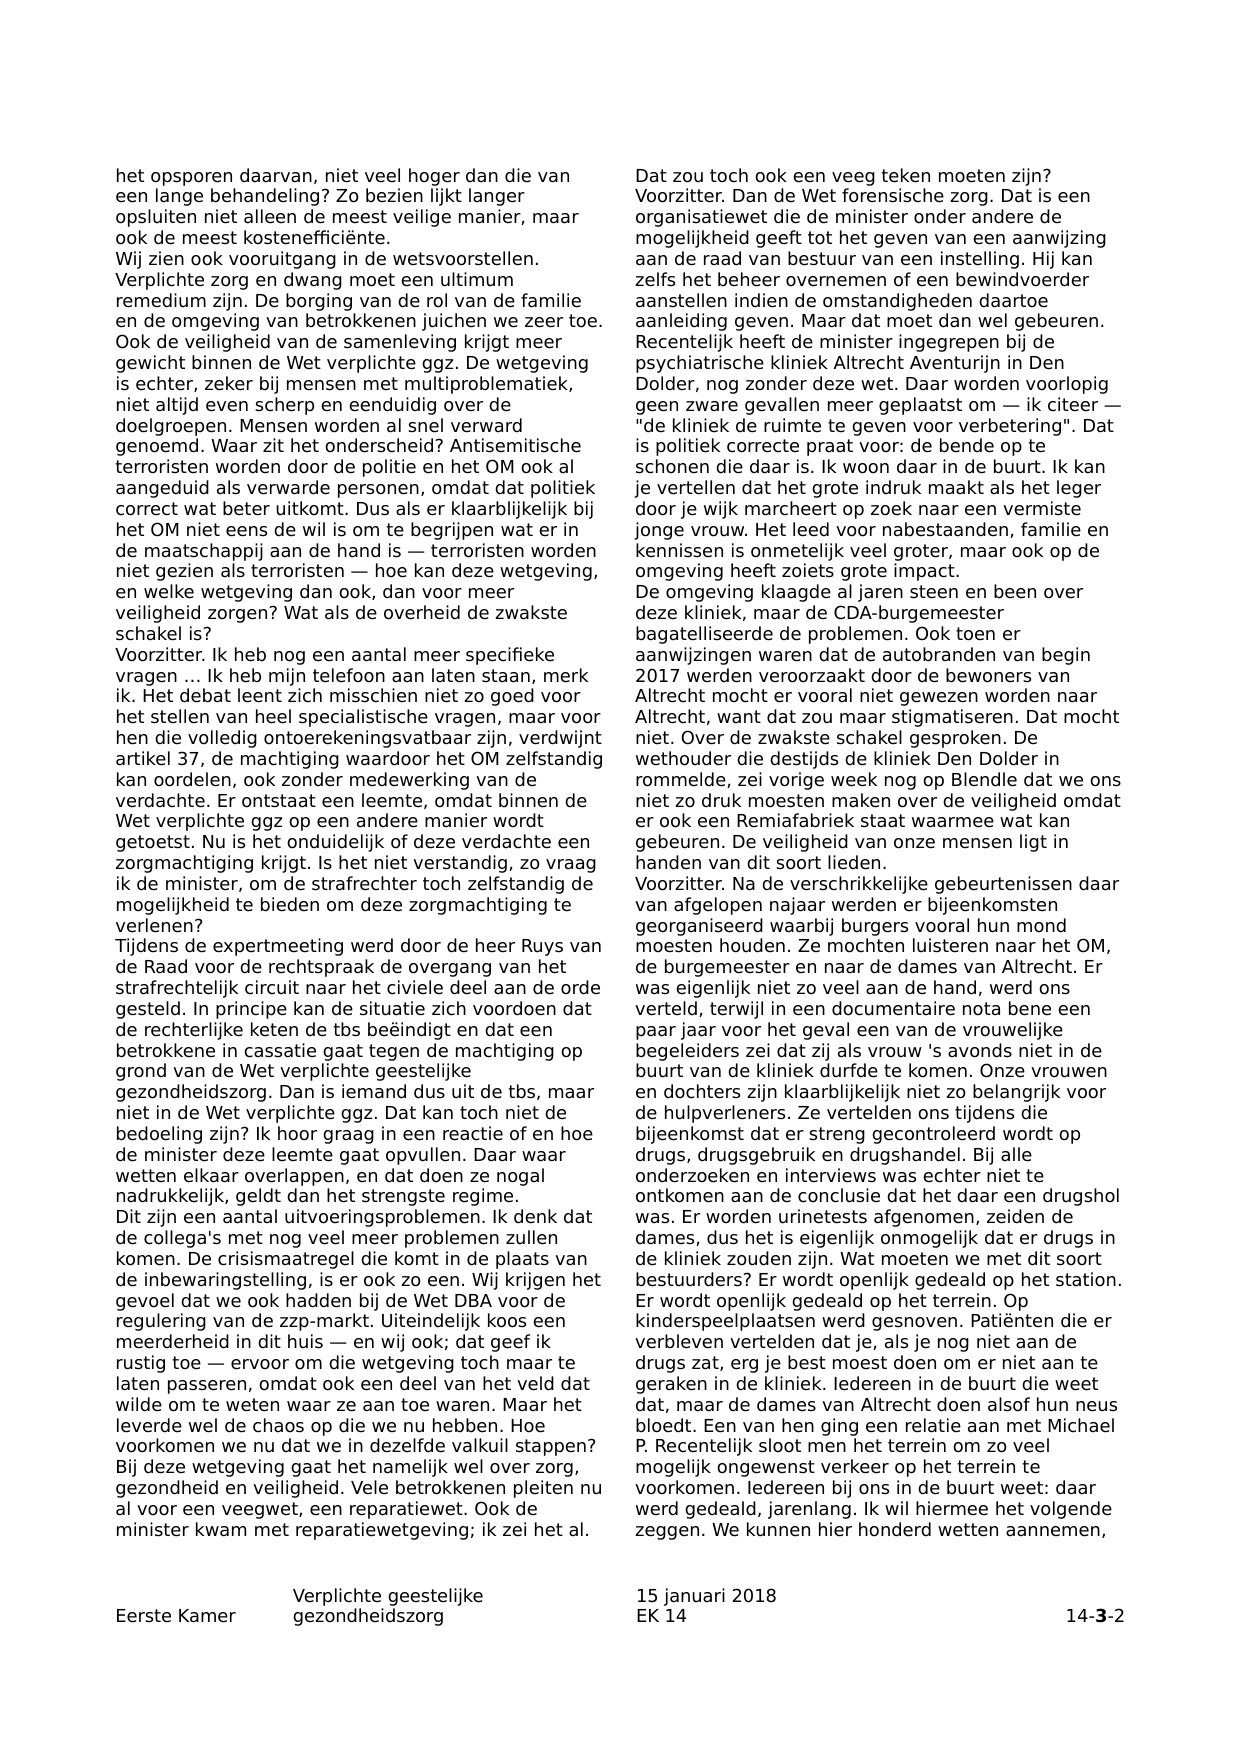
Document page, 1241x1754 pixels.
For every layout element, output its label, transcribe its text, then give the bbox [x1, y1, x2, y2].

text Dat zou toch ook een veeg teken moeten zijn? [635, 165, 1125, 186]
text Voorzitter. Ik heb nog een aantal meer specifieke vragen … Ik heb mijn telefoon aan laten staan, merk ik. Het debat leent zich misschien niet zo goed voor het stellen van heel specialistische vragen, maar voor hen die volledig ontoerekeningsvatbaar zijn, verdwijnt artikel 37, de machtiging waardoor het OM zelfstandig kan oordelen, ook zonder medewerking van de verdachte. Er ontstaat een leemte, omdat binnen de Wet verplichte ggz op een andere manier wordt getoetst. Nu is het onduidelijk of deze verdachte een zorgmachtiging krijgt. Is het niet verstandig, zo vraag ik de minister, om de strafrechter toch zelfstandig de mogelijkheid te bieden om deze zorgmachtiging te verlenen? [115, 644, 605, 936]
text Dit zijn een aantal uitvoeringsproblemen. Ik denk dat de collega's met nog veel meer problemen zullen komen. De crisismaatregel die komt in de plaats van de inbewaringstelling, is er ook zo een. Wij krijgen het gevoel dat we ook hadden bij de Wet DBA voor de regulering van de zzp-markt. Uiteindelijk koos een meerderheid in dit huis — en wij ook; dat geef ik rustig toe — ervoor om die wetgeving toch maar te laten passeren, omdat ook een deel van het veld dat wilde om te weten waar ze aan toe waren. Maar het leverde wel de chaos op die we nu hebben. Hoe voorkomen we nu dat we in dezelfde valkuil stappen? Bij deze wetgeving gaat het namelijk wel over zorg, gezondheid en veiligheid. Vele betrokkenen pleiten nu al voor een veegwet, een reparatiewet. Ook de minister kwam met reparatiewetgeving; ik zei het al. [115, 1207, 605, 1540]
text De omgeving klaagde al jaren steen en been over deze kliniek, maar de CDA-burgemeester bagatelliseerde de problemen. Ook toen er aanwijzingen waren dat de autobranden van begin 2017 werden veroorzaakt door de bewoners van Altrecht mocht er vooral niet gewezen worden naar Altrecht, want dat zou maar stigmatiseren. Dat mocht niet. Over de zwakste schakel gesproken. De wethouder die destijds de kliniek Den Dolder in rommelde, zei vorige week nog op Blendle dat we ons niet zo druk moesten maken over de veiligheid omdat er ook een Remiafabriek staat waarmee wat kan gebeuren. De veiligheid van onze mensen ligt in handen van dit soort lieden. [635, 582, 1125, 874]
text Wij zien ook vooruitgang in de wetsvoorstellen. Verplichte zorg en dwang moet een ultimum remedium zijn. De borging van de rol van de familie en de omgeving van betrokkenen juichen we zeer toe. Ook de veiligheid van de samenleving krijgt meer gewicht binnen de Wet verplichte ggz. De wetgeving is echter, zeker bij mensen met multiproblematiek, niet altijd even scherp en eenduidig over de doelgroepen. Mensen worden al snel verward genoemd. Waar zit het onderscheid? Antisemitische terroristen worden door de politie en het OM ook al aangeduid als verwarde personen, omdat dat politiek correct wat beter uitkomt. Dus als er klaarblijkelijk bij het OM niet eens de wil is om te begrijpen wat er in de maatschappij aan de hand is — terroristen worden niet gezien als terroristen — hoe kan deze wetgeving, en welke wetgeving dan ook, dan voor meer veiligheid zorgen? Wat als de overheid de zwakste schakel is? [115, 249, 605, 644]
text Voorzitter. Na de verschrikkelijke gebeurtenissen daar van afgelopen najaar werden er bijeenkomsten georganiseerd waarbij burgers vooral hun mond moesten houden. Ze mochten luisteren naar het OM, de burgemeester en naar de dames van Altrecht. Er was eigenlijk niet zo veel aan de hand, werd ons verteld, terwijl in een documentaire nota bene een paar jaar voor het geval een van de vrouwelijke begeleiders zei dat zij als vrouw 's avonds niet in de buurt van de kliniek durfde te komen. Onze vrouwen en dochters zijn klaarblijkelijk niet zo belangrijk voor de hulpverleners. Ze vertelden ons tijdens die bijeenkomst dat er streng gecontroleerd wordt op drugs, drugsgebruik en drugshandel. Bij alle onderzoeken en interviews was echter niet te ontkomen aan de conclusie dat het daar een drugshol was. Er worden urinetests afgenomen, zeiden de dames, dus het is eigenlijk onmogelijk dat er drugs in de kliniek zouden zijn. Wat moeten we met dit soort bestuurders? Er wordt openlijk gedeald op het station. Er wordt openlijk gedeald op het terrein. Op kinderspeelplaatsen werd gesnoven. Patiënten die er verbleven vertelden dat je, als je nog niet aan de drugs zat, erg je best moest doen om er niet aan te geraken in de kliniek. Iedereen in de buurt die weet dat, maar de dames van Altrecht doen alsof hun neus bloedt. Een van hen ging een relatie aan met Michael P. Recentelijk sloot men het terrein om zo veel mogelijk ongewenst verkeer op het terrein te voorkomen. Iedereen bij ons in de buurt weet: daar werd gedeald, jarenlang. Ik wil hiermee het volgende zeggen. We kunnen hier honderd wetten aannemen, [635, 874, 1125, 1540]
text het opsporen daarvan, niet veel hoger dan die van een lange behandeling? Zo bezien lijkt langer opsluiten niet alleen de meest veilige manier, maar ook de meest kostenefficiënte. [115, 165, 605, 249]
text Tijdens de expertmeeting werd door de heer Ruys van de Raad voor de rechtspraak de overgang van het strafrechtelijk circuit naar het civiele deel aan de orde gesteld. In principe kan de situatie zich voordoen dat de rechterlijke keten de tbs beëindigt en dat een betrokkene in cassatie gaat tegen de machtiging op grond van de Wet verplichte geestelijke gezondheidszorg. Dan is iemand dus uit de tbs, maar niet in de Wet verplichte ggz. Dat kan toch niet de bedoeling zijn? Ik hoor graag in een reactie of en hoe de minister deze leemte gaat opvullen. Daar waar wetten elkaar overlappen, en dat doen ze nogal nadrukkelijk, geldt dan het strengste regime. [115, 936, 605, 1207]
text Voorzitter. Dan de Wet forensische zorg. Dat is een organisatiewet die de minister onder andere de mogelijkheid geeft tot het geven van een aanwijzing aan de raad van bestuur van een instelling. Hij kan zelfs het beheer overnemen of een bewindvoerder aanstellen indien de omstandigheden daartoe aanleiding geven. Maar dat moet dan wel gebeuren. Recentelijk heeft de minister ingegrepen bij de psychiatrische kliniek Altrecht Aventurijn in Den Dolder, nog zonder deze wet. Daar worden voorlopig geen zware gevallen meer geplaatst om — ik citeer — "de kliniek de ruimte te geven voor verbetering". Dat is politiek correcte praat voor: de bende op te schonen die daar is. Ik woon daar in de buurt. Ik kan je vertellen dat het grote indruk maakt als het leger door je wijk marcheert op zoek naar een vermiste jonge vrouw. Het leed voor nabestaanden, familie en kennissen is onmetelijk veel groter, maar ook op de omgeving heeft zoiets grote impact. [635, 186, 1125, 582]
